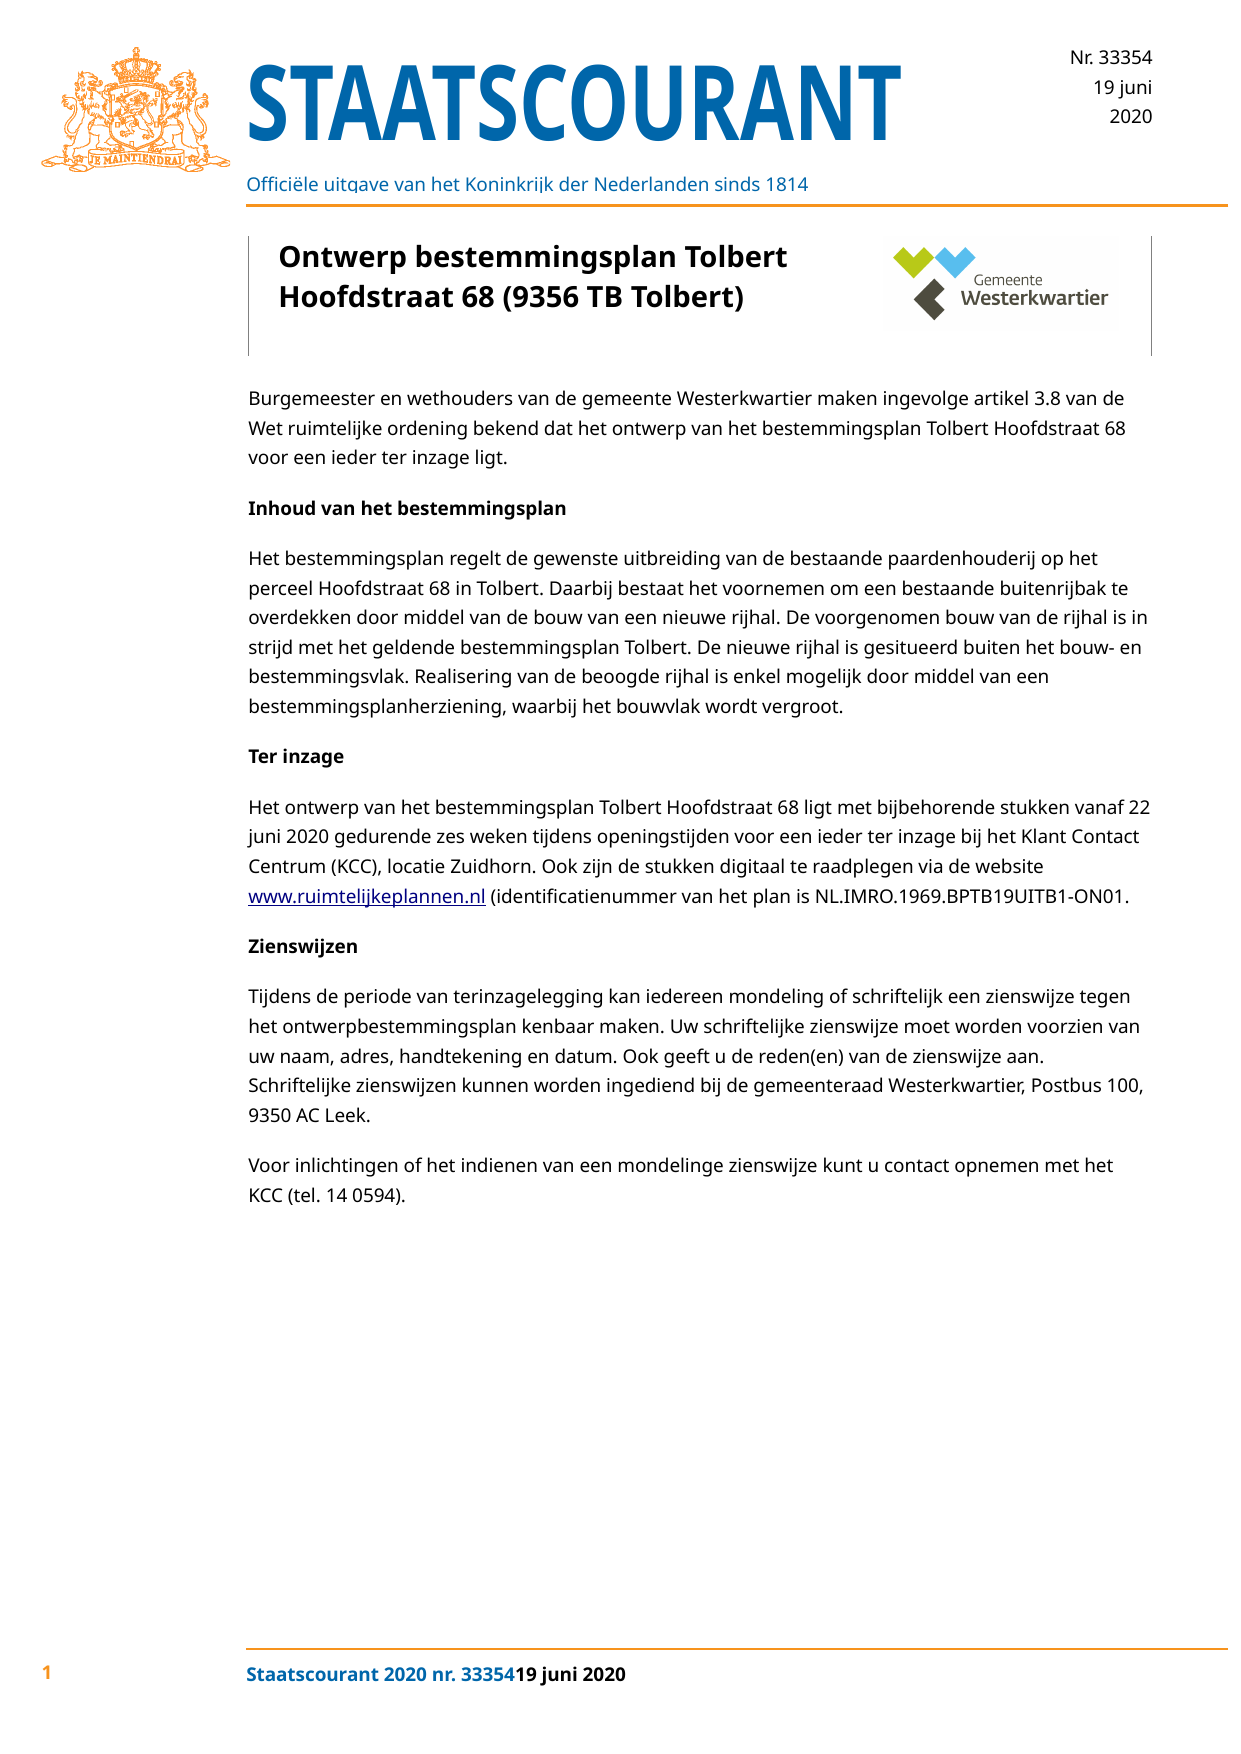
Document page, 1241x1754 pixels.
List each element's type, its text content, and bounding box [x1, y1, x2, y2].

text Burgemeester en wethouders van de gemeente Westerkwartier maken ingevolge artikel 3.8 van de Wet ruimtelijke ordening bekend dat het ontwerp van het bestemmingsplan Tolbert Hoofdstraat 68 voor een ieder ter inzage ligt. [248, 385, 1152, 470]
text Het bestemmingsplan regelt de gewenste uitbreiding van de bestaande paardenhouderij op het perceel Hoofdstraat 68 in Tolbert. Daarbij bestaat het voornemen om een bestaande buitenrijbak te overdekken door middel van de bouw van een nieuwe rijhal. De voorgenomen bouw van de rijhal is in strijd met het geldende bestemmingsplan Tolbert. De nieuwe rijhal is gesitueerd buiten het bouw- en bestemmingsvlak. Realisering van de beoogde rijhal is enkel mogelijk door middel van een bestemmingsplanherziening, waarbij het bouwvlak wordt vergroot. [248, 545, 1152, 719]
text Ter inzage [248, 744, 1152, 769]
table_header Ontwerp bestemmingsplan Tolbert Hoofdstraat 68 (9356 TB Tolbert) [249, 236, 850, 356]
table_header [850, 236, 1151, 356]
text Zienswijzen [248, 933, 1152, 959]
picture [882, 236, 1119, 331]
text Inhoud van het bestemmingsplan [248, 495, 1152, 521]
text Tijdens de periode van terinzagelegging kan iedereen mondeling of schriftelijk een zienswijze tegen het ontwerpbestemmingsplan kenbaar maken. Uw schriftelijke zienswijze moet worden voorzien van uw naam, adres, handtekening en datum. Ook geeft u de reden(en) van de zienswijze aan. Schriftelijke zienswijzen kunnen worden ingediend bij de gemeenteraad Westerkwartier, Postbus 100, 9350 AC Leek. [248, 984, 1152, 1128]
text Voor inlichtingen of het indienen van een mondelinge zienswijze kunt u contact opnemen met het KCC (tel. 14 0594). [248, 1152, 1152, 1208]
picture [41, 47, 231, 172]
text Het ontwerp van het bestemmingsplan Tolbert Hoofdstraat 68 ligt met bijbehorende stukken vanaf 22 juni 2020 gedurende zes weken tijdens openingstijden voor een ieder ter inzage bij het Klant Contact Centrum (KCC), locatie Zuidhorn. Ook zijn de stukken digitaal te raadplegen via de website www.ruimtelijkeplannen.nl (identificatienummer van het plan is NL.IMRO.1969.BPTB19UITB1-ON01. [248, 794, 1152, 908]
